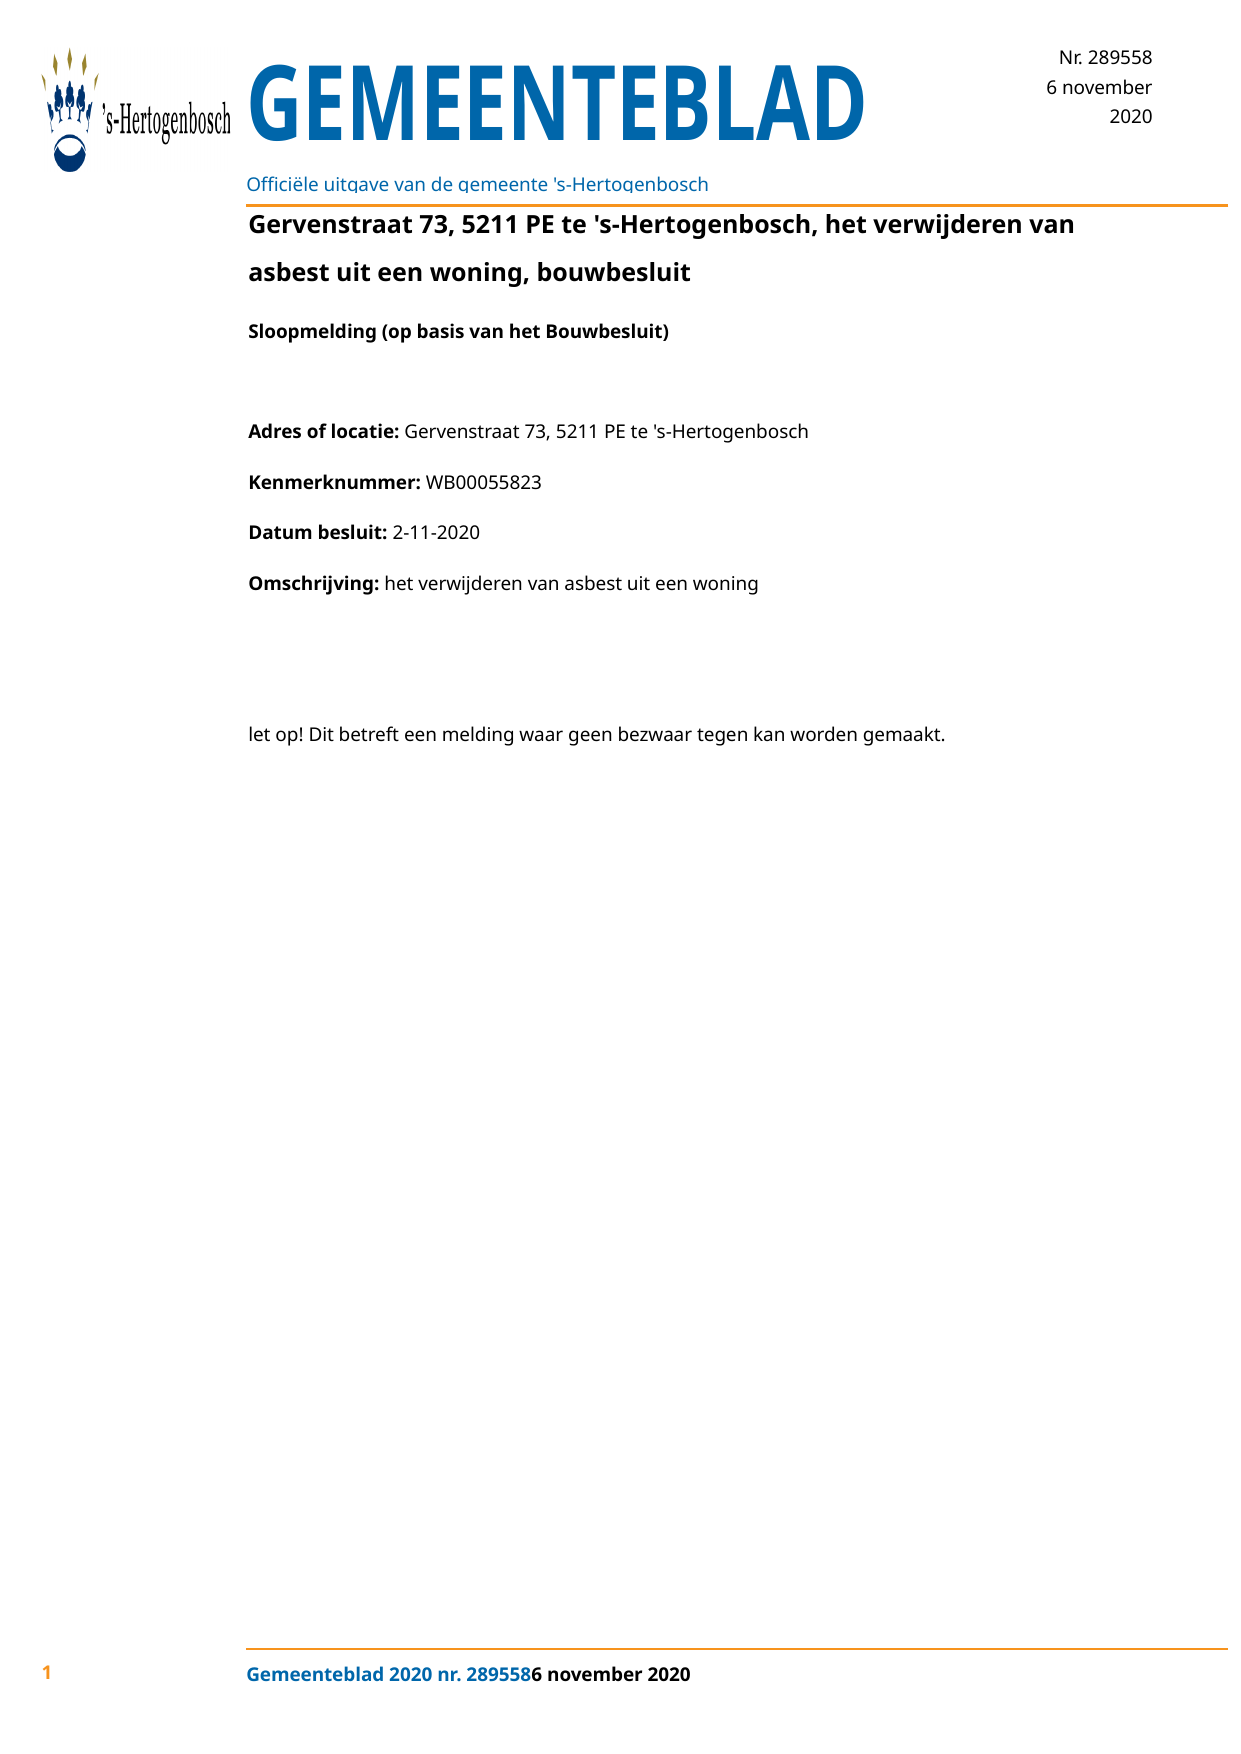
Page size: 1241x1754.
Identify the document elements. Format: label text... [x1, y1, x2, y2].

picture [41, 47, 231, 172]
text let op! Dit betreft een melding waar geen bezwaar tegen kan worden gemaakt. [248, 721, 1152, 747]
text Omschrijving: het verwijderen van asbest uit een woning [248, 570, 1152, 596]
text Kenmerknummer: WB00055823 [248, 469, 1152, 495]
text Datum besluit: 2-11-2020 [248, 519, 1152, 545]
text Adres of locatie: Gervenstraat 73, 5211 PE te 's-Hertogenbosch [248, 419, 1152, 444]
text Sloopmelding (op basis van het Bouwbesluit) [248, 318, 1152, 344]
text Gervenstraat 73, 5211 PE te 's-Hertogenbosch, het verwijderen van asbest uit een woning, bouwbesluit [248, 207, 1152, 288]
